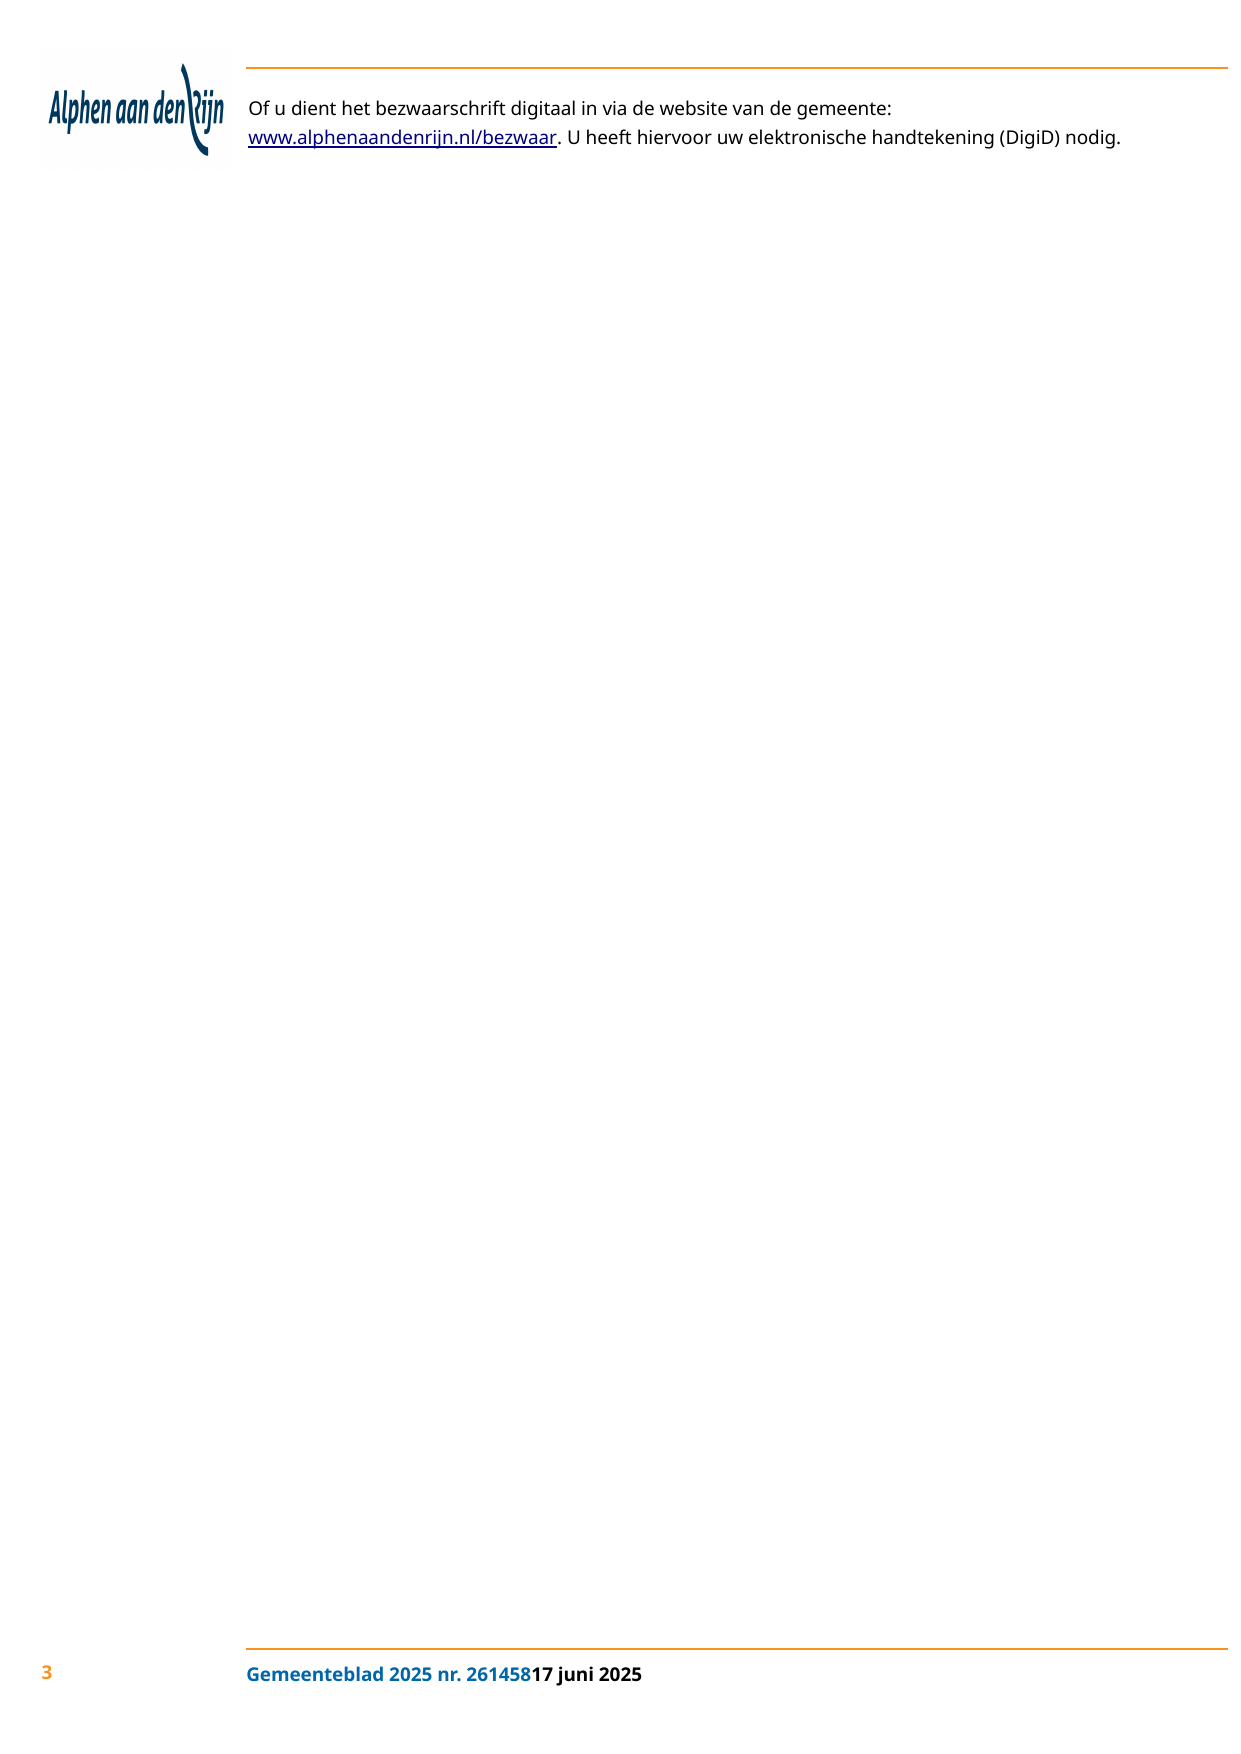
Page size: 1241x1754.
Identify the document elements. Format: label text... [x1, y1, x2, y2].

picture [41, 47, 231, 172]
text Of u dient het bezwaarschrift digitaal in via de website van de gemeente: www.alphenaandenrijn.nl/bezwaar. U heeft hiervoor uw elektronische handtekening (DigiD) nodig. [248, 95, 1152, 150]
